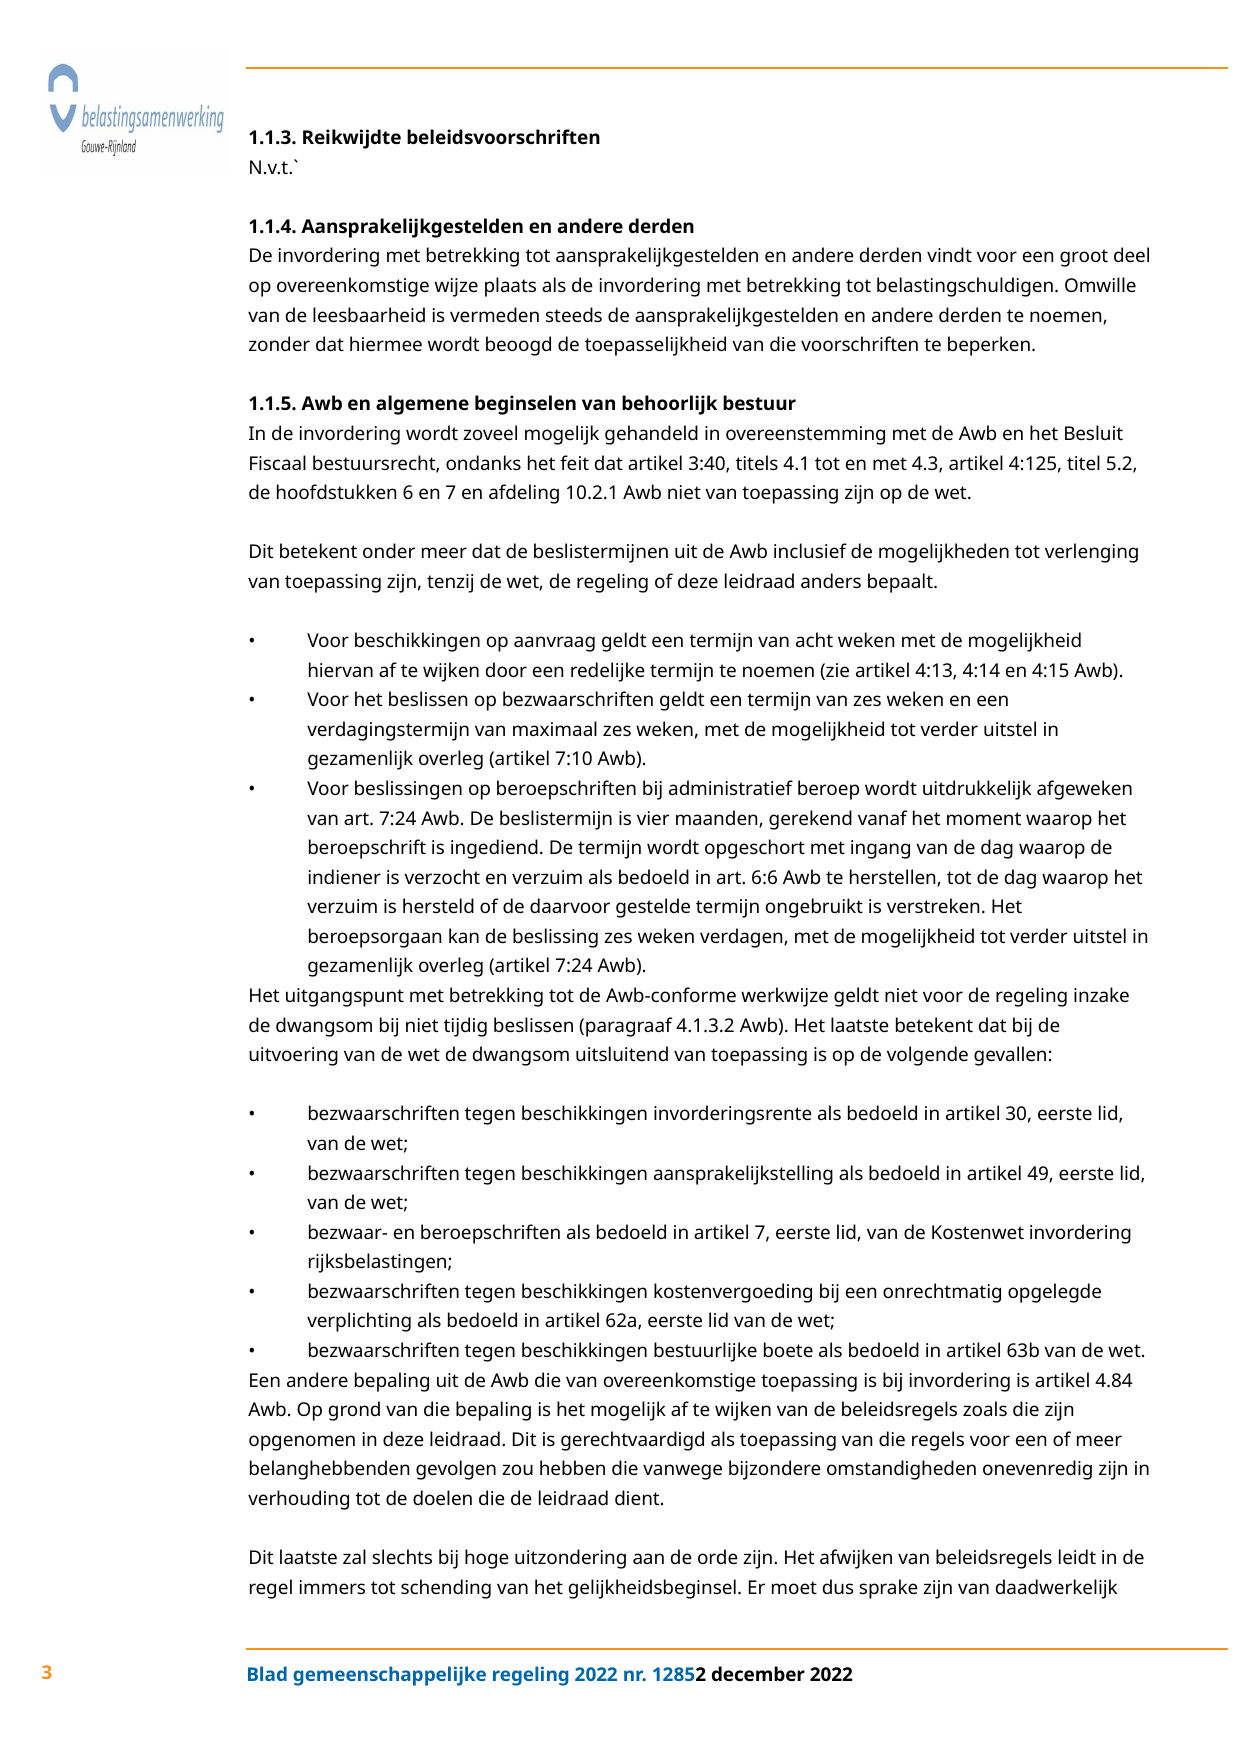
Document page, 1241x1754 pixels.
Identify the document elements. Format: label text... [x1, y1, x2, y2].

text 1.1.3. Reikwijdte beleidsvoorschriften [248, 124, 1152, 150]
list Voor beschikkingen op aanvraag geldt een termijn van acht weken met de mogelijkheid hiervan af te wijken door een redelijke termijn te noemen (zie artikel 4:13, 4:14 en 4:15 Awb). [248, 627, 1152, 683]
text 1.1.4. Aansprakelijkgestelden en andere derden [248, 213, 1152, 239]
text De invordering met betrekking tot aansprakelijkgestelden en andere derden vindt voor een groot deel op overeenkomstige wijze plaats als de invordering met betrekking tot belastingschuldigen. Omwille van de leesbaarheid is vermeden steeds de aansprakelijkgestelden en andere derden te noemen, zonder dat hiermee wordt beoogd de toepasselijkheid van die voorschriften te beperken. [248, 243, 1152, 357]
text 1.1.5. Awb en algemene beginselen van behoorlijk bestuur [248, 391, 1152, 416]
list bezwaarschriften tegen beschikkingen kostenvergoeding bij een onrechtmatig opgelegde verplichting als bedoeld in artikel 62a, eerste lid van de wet; [248, 1278, 1152, 1333]
text Dit laatste zal slechts bij hoge uitzondering aan de orde zijn. Het afwijken van beleidsregels leidt in de regel immers tot schending van het gelijkheidsbeginsel. Er moet dus sprake zijn van daadwerkelijk [248, 1544, 1152, 1600]
text In de invordering wordt zoveel mogelijk gehandeld in overeenstemming met de Awb en het Besluit Fiscaal bestuursrecht, ondanks het feit dat artikel 3:40, titels 4.1 tot en met 4.3, artikel 4:125, titel 5.2, de hoofdstukken 6 en 7 en afdeling 10.2.1 Awb niet van toepassing zijn op de wet. [248, 420, 1152, 505]
text Een andere bepaling uit de Awb die van overeenkomstige toepassing is bij invordering is artikel 4.84 Awb. Op grond van die bepaling is het mogelijk af te wijken van de beleidsregels zoals die zijn opgenomen in deze leidraad. Dit is gerechtvaardigd als toepassing van die regels voor een of meer belanghebbenden gevolgen zou hebben die vanwege bijzondere omstandigheden onevenredig zijn in verhouding tot de doelen die de leidraad dient. [248, 1367, 1152, 1511]
list bezwaar- en beroepschriften als bedoeld in artikel 7, eerste lid, van de Kostenwet invordering rijksbelastingen; [248, 1219, 1152, 1274]
picture [41, 47, 231, 172]
list Voor beslissingen op beroepschriften bij administratief beroep wordt uitdrukkelijk afgeweken van art. 7:24 Awb. De beslistermijn is vier maanden, gerekend vanaf het moment waarop het beroepschrift is ingediend. De termijn wordt opgeschort met ingang van de dag waarop de indiener is verzocht en verzuim als bedoeld in art. 6:6 Awb te herstellen, tot de dag waarop het verzuim is hersteld of de daarvoor gestelde termijn ongebruikt is verstreken. Het beroepsorgaan kan de beslissing zes weken verdagen, met de mogelijkheid tot verder uitstel in gezamenlijk overleg (artikel 7:24 Awb). [248, 775, 1152, 978]
list bezwaarschriften tegen beschikkingen invorderingsrente als bedoeld in artikel 30, eerste lid, van de wet; [248, 1101, 1152, 1156]
list Voor het beslissen op bezwaarschriften geldt een termijn van zes weken en een verdagingstermijn van maximaal zes weken, met de mogelijkheid tot verder uitstel in gezamenlijk overleg (artikel 7:10 Awb). [248, 686, 1152, 771]
text N.v.t.` [248, 154, 1152, 180]
list bezwaarschriften tegen beschikkingen aansprakelijkstelling als bedoeld in artikel 49, eerste lid, van de wet; [248, 1160, 1152, 1215]
text Het uitgangspunt met betrekking tot de Awb-conforme werkwijze geldt niet voor de regeling inzake de dwangsom bij niet tijdig beslissen (paragraaf 4.1.3.2 Awb). Het laatste betekent dat bij de uitvoering van de wet de dwangsom uitsluitend van toepassing is op de volgende gevallen: [248, 982, 1152, 1067]
list bezwaarschriften tegen beschikkingen bestuurlijke boete als bedoeld in artikel 63b van de wet. [248, 1337, 1152, 1363]
text Dit betekent onder meer dat de beslistermijnen uit de Awb inclusief de mogelijkheden tot verlenging van toepassing zijn, tenzij de wet, de regeling of deze leidraad anders bepaalt. [248, 538, 1152, 594]
